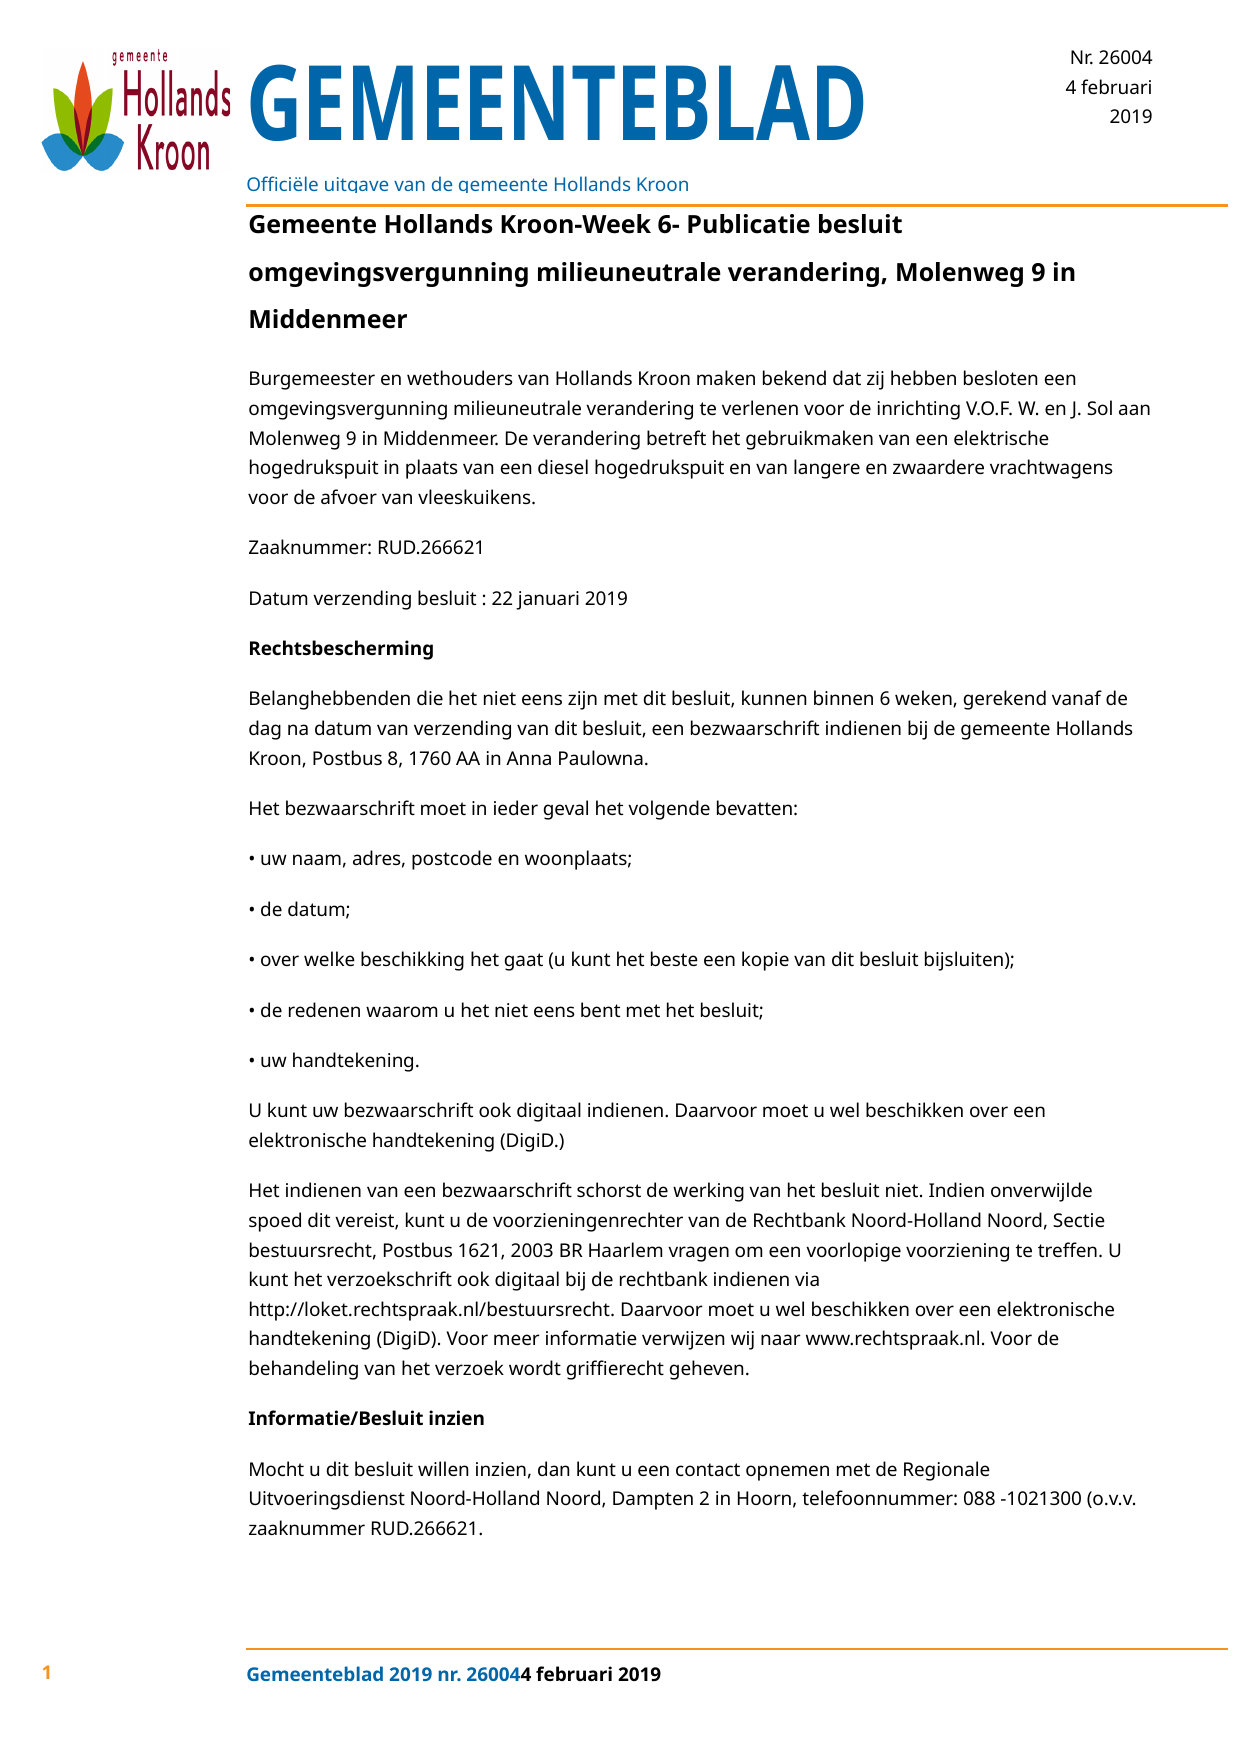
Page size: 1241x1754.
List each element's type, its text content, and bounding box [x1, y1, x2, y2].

text Gemeente Hollands Kroon-Week 6- Publicatie besluit omgevingsvergunning milieuneutrale verandering, Molenweg 9 in Middenmeer [248, 207, 1152, 336]
text • over welke beschikking het gaat (u kunt het beste een kopie van dit besluit bijsluiten); [248, 946, 1152, 972]
text U kunt uw bezwaarschrift ook digitaal indienen. Daarvoor moet u wel beschikken over een elektronische handtekening (DigiD.) [248, 1098, 1152, 1153]
text Rechtsbescherming [248, 635, 1152, 661]
text • de redenen waarom u het niet eens bent met het besluit; [248, 997, 1152, 1022]
text • uw handtekening. [248, 1047, 1152, 1073]
text Het indienen van een bezwaarschrift schorst de werking van het besluit niet. Indien onverwijlde spoed dit vereist, kunt u de voorzieningenrechter van de Rechtbank Noord-Holland Noord, Sectie bestuursrecht, Postbus 1621, 2003 BR Haarlem vragen om een voorlopige voorziening te treffen. U kunt het verzoekschrift ook digitaal bij de rechtbank indienen via http://loket.rechtspraak.nl/bestuursrecht. Daarvoor moet u wel beschikken over een elektronische handtekening (DigiD). Voor meer informatie verwijzen wij naar www.rechtspraak.nl. Voor de behandeling van het verzoek wordt griffierecht geheven. [248, 1178, 1152, 1381]
text Zaaknummer: RUD.266621 [248, 534, 1152, 560]
text Belanghebbenden die het niet eens zijn met dit besluit, kunnen binnen 6 weken, gerekend vanaf de dag na datum van verzending van dit besluit, een bezwaarschrift indienen bij de gemeente Hollands Kroon, Postbus 8, 1760 AA in Anna Paulowna. [248, 686, 1152, 770]
text Burgemeester en wethouders van Hollands Kroon maken bekend dat zij hebben besloten een omgevingsvergunning milieuneutrale verandering te verlenen voor de inrichting V.O.F. W. en J. Sol aan Molenweg 9 in Middenmeer. De verandering betreft het gebruikmaken van een elektrische hogedrukspuit in plaats van een diesel hogedrukspuit en van langere en zwaardere vrachtwagens voor de afvoer van vleeskuikens. [248, 366, 1152, 509]
text • de datum; [248, 896, 1152, 922]
text Informatie/Besluit inzien [248, 1406, 1152, 1431]
text Mocht u dit besluit willen inzien, dan kunt u een contact opnemen met de Regionale Uitvoeringsdienst Noord-Holland Noord, Dampten 2 in Hoorn, telefoonnummer: 088 -1021300 (o.v.v. zaaknummer RUD.266621. [248, 1456, 1152, 1541]
text • uw naam, adres, postcode en woonplaats; [248, 846, 1152, 871]
text Datum verzending besluit : 22 januari 2019 [248, 585, 1152, 610]
text Het bezwaarschrift moet in ieder geval het volgende bevatten: [248, 795, 1152, 821]
picture [41, 47, 231, 172]
